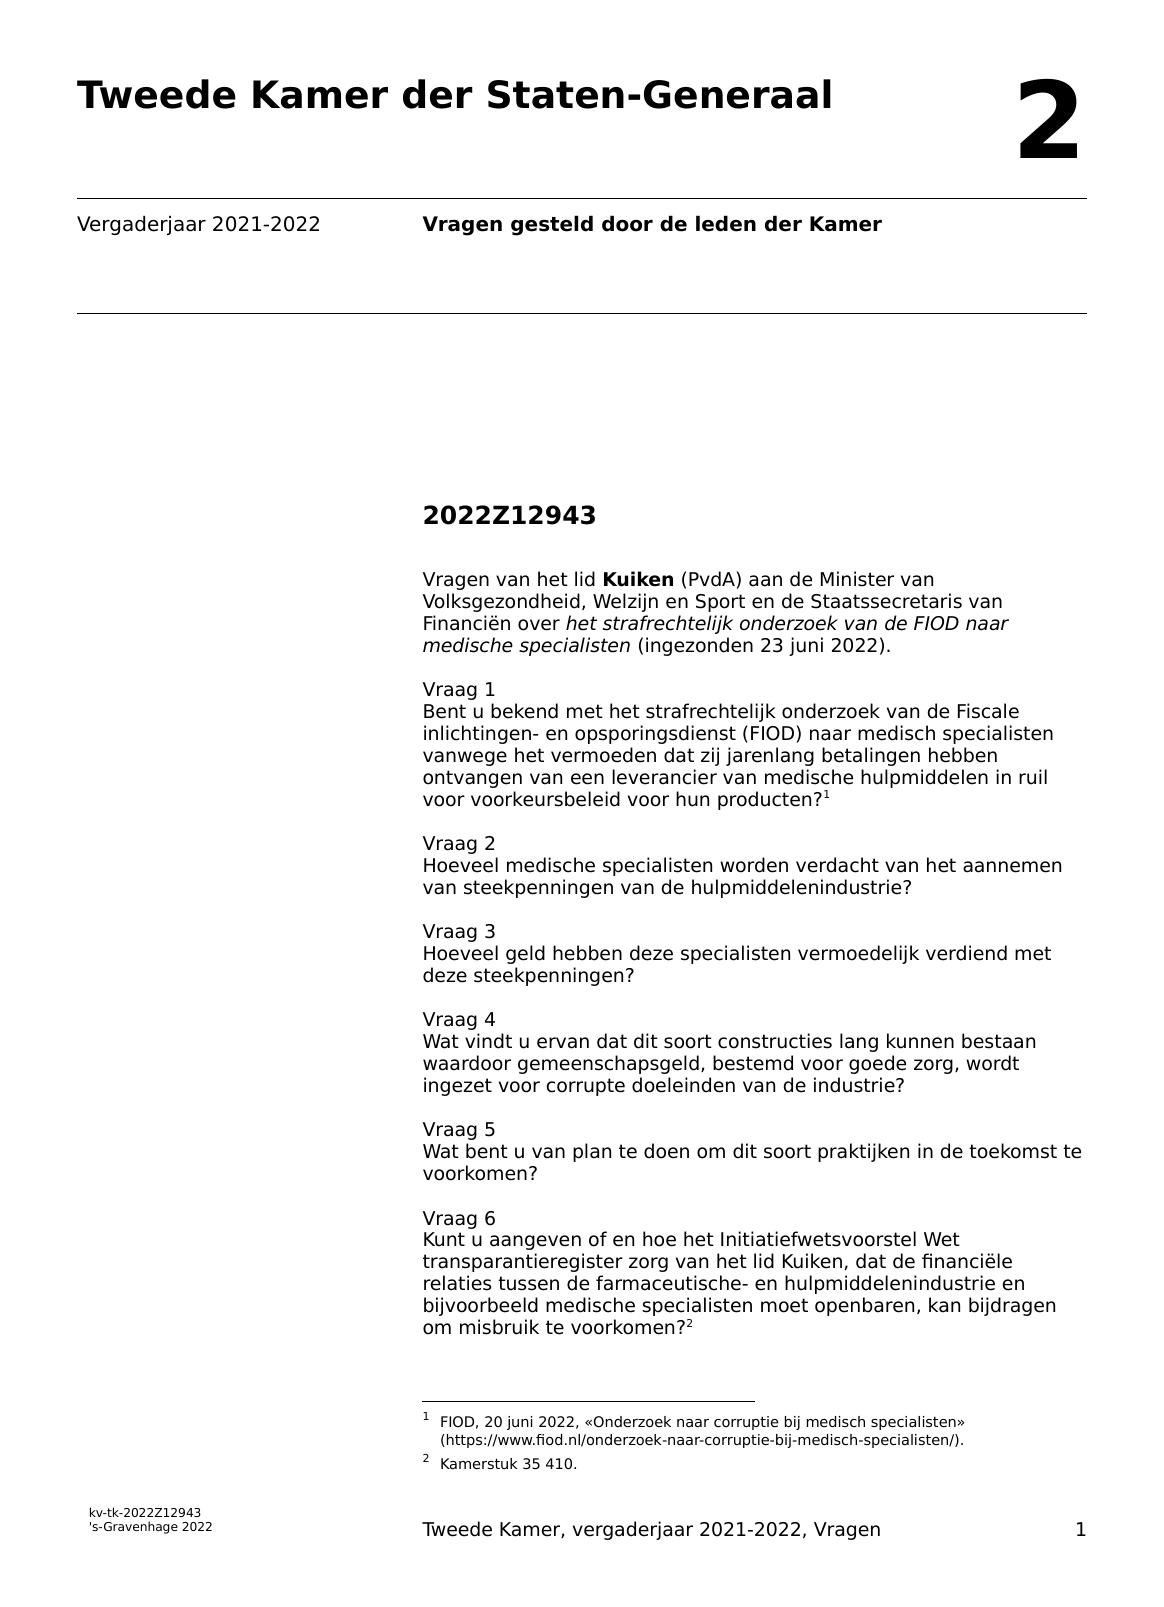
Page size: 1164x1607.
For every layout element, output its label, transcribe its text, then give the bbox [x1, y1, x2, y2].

text Bent u bekend met het strafrechtelijk onderzoek van de Fiscale inlichtingen- en opsporingsdienst (FIOD) naar medisch specialisten vanwege het vermoeden dat zij jarenlang betalingen hebben ontvangen van een leverancier van medische hulpmiddelen in ruil voor voorkeursbeleid voor hun producten? [422, 701, 1087, 811]
text Kamerstuk 35 410. [422, 1452, 1087, 1474]
text Vraag 2 [422, 833, 1087, 855]
text Vragen van het lid Kuiken (PvdA) aan de Minister van Volksgezondheid, Welzijn en Sport en de Staatssecretaris van Financiën over het strafrechtelijk onderzoek van de FIOD naar medische specialisten (ingezonden 23 juni 2022). [422, 569, 1087, 657]
table_header Tweede Kamer der Staten-Generaal [77, 59, 886, 198]
text Hoeveel medische specialisten worden verdacht van het aannemen van steekpenningen van de hulpmiddelenindustrie? [422, 855, 1087, 899]
text 's-Gravenhage 2022 [88, 1520, 323, 1534]
text FIOD, 20 juni 2022, «Onderzoek naar corruptie bij medisch specialisten» (https://www.fiod.nl/onderzoek-naar-corruptie-bij-medisch-specialisten/). [422, 1410, 1087, 1449]
table_header 2 [886, 59, 1087, 198]
text Vraag 5 [422, 1119, 1087, 1141]
text Vraag 3 [422, 921, 1087, 943]
text Wat bent u van plan te doen om dit soort praktijken in de toekomst te voorkomen? [422, 1141, 1087, 1185]
text 2022Z12943 [422, 501, 1087, 531]
text Kunt u aangeven of en hoe het Initiatiefwetsvoorstel Wet transparantieregister zorg van het lid Kuiken, dat de financiële relaties tussen de farmaceutische- en hulpmiddelenindustrie en bijvoorbeeld medische specialisten moet openbaren, kan bijdragen om misbruik te voorkomen? [422, 1229, 1087, 1339]
text Vraag 4 [422, 1009, 1087, 1031]
text Vraag 6 [422, 1207, 1087, 1229]
text Vraag 1 [422, 679, 1087, 701]
table_cell Vragen gesteld door de leden der Kamer [422, 199, 1087, 313]
text kv-tk-2022Z12943 [88, 1506, 323, 1520]
table_cell Vergaderjaar 2021-2022 [77, 199, 422, 313]
text Hoeveel geld hebben deze specialisten vermoedelijk verdiend met deze steekpenningen? [422, 943, 1087, 987]
text Wat vindt u ervan dat dit soort constructies lang kunnen bestaan waardoor gemeenschapsgeld, bestemd voor goede zorg, wordt ingezet voor corrupte doeleinden van de industrie? [422, 1031, 1087, 1097]
